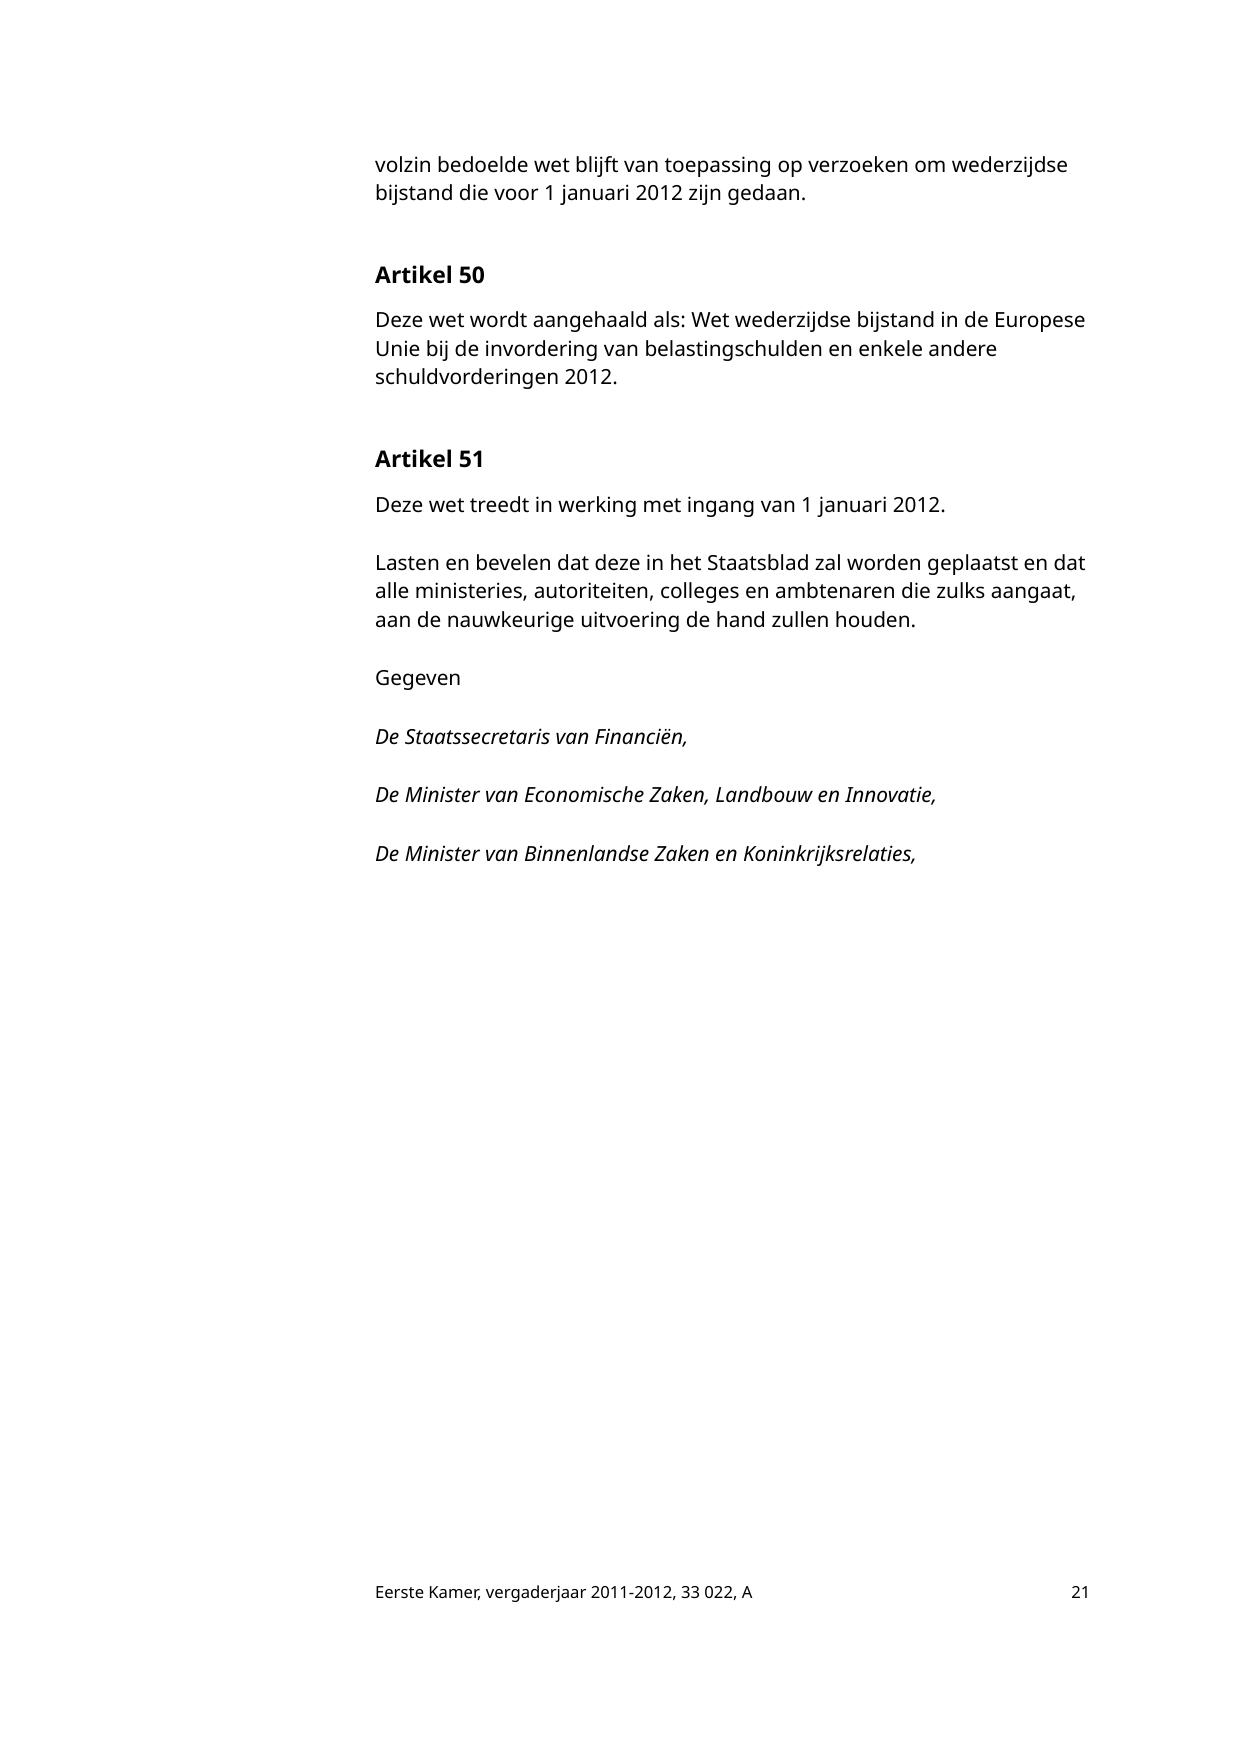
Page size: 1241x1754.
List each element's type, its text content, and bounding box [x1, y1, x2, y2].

text Deze wet wordt aangehaald als: Wet wederzijdse bijstand in de Europese Unie bij de invordering van belastingschulden en enkele andere schuldvorderingen 2012. [375, 306, 1090, 391]
text Deze wet treedt in werking met ingang van 1 januari 2012. [375, 490, 1090, 518]
text volzin bedoelde wet blijft van toepassing op verzoeken om wederzijdse bijstand die voor 1 januari 2012 zijn gedaan. [375, 150, 1090, 207]
text Gegeven [375, 663, 1090, 692]
text De Staatssecretaris van Financiën, [375, 722, 1090, 750]
text De Minister van Economische Zaken, Landbouw en Innovatie, [375, 780, 1090, 809]
text Lasten en bevelen dat deze in het Staatsblad zal worden geplaatst en dat alle ministeries, autoriteiten, colleges en ambtenaren die zulks aangaat, aan de nauwkeurige uitvoering de hand zullen houden. [375, 548, 1090, 633]
subtitle Artikel 50 [375, 259, 1090, 291]
text De Minister van Binnenlandse Zaken en Koninkrijksrelaties, [375, 839, 1090, 867]
subtitle Artikel 51 [375, 443, 1090, 475]
